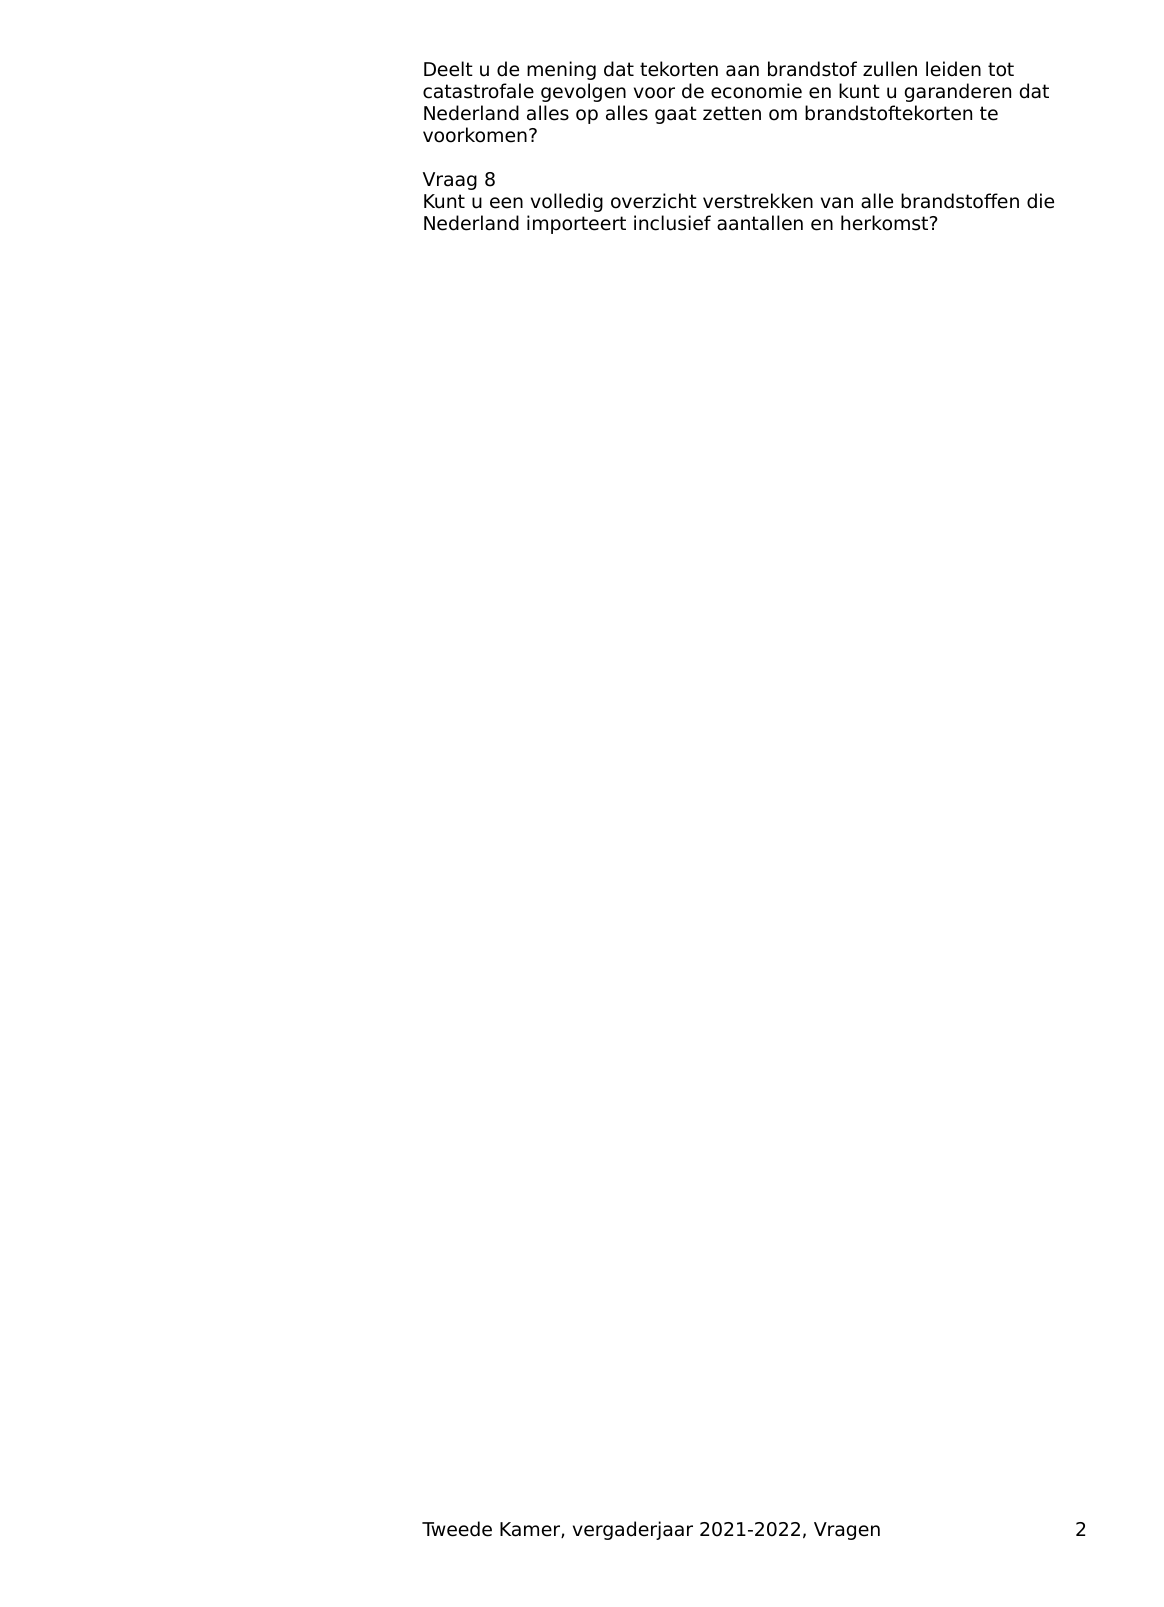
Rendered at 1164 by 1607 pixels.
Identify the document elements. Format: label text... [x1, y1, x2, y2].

text Kunt u een volledig overzicht verstrekken van alle brandstoffen die Nederland importeert inclusief aantallen en herkomst? [422, 191, 1087, 235]
text Deelt u de mening dat tekorten aan brandstof zullen leiden tot catastrofale gevolgen voor de economie en kunt u garanderen dat Nederland alles op alles gaat zetten om brandstoftekorten te voorkomen? [422, 59, 1087, 147]
text Vraag 8 [422, 169, 1087, 191]
